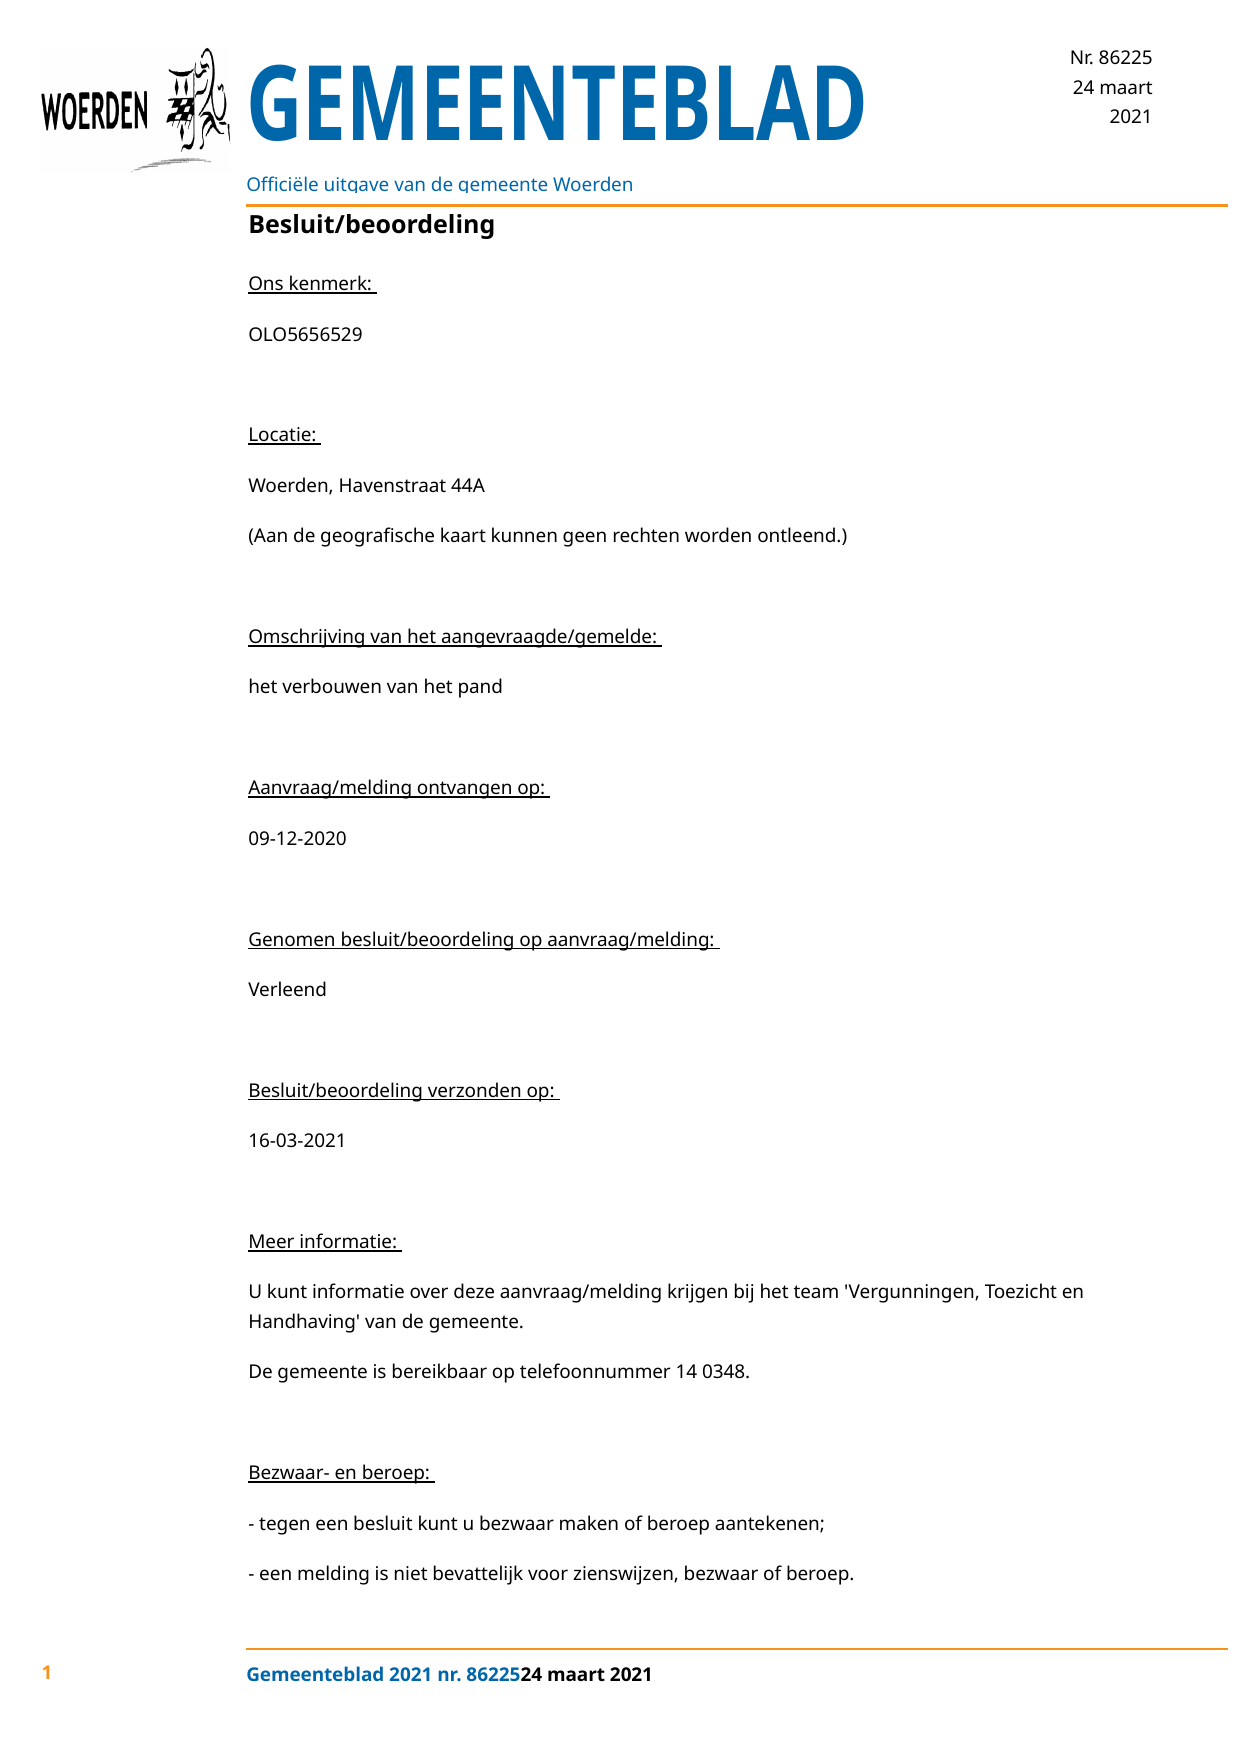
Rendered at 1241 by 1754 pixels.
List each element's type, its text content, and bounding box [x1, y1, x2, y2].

text U kunt informatie over deze aanvraag/melding krijgen bij het team 'Vergunningen, Toezicht en Handhaving' van de gemeente. [248, 1279, 1152, 1334]
text Ons kenmerk: [248, 270, 1152, 296]
text Omschrijving van het aangevraagde/gemelde: [248, 623, 1152, 649]
text - tegen een besluit kunt u bezwaar maken of beroep aantekenen; [248, 1510, 1152, 1536]
text het verbouwen van het pand [248, 674, 1152, 699]
text Meer informatie: [248, 1228, 1152, 1254]
text De gemeente is bereikbaar op telefoonnummer 14 0348. [248, 1359, 1152, 1384]
text Genomen besluit/beoordeling op aanvraag/melding: [248, 926, 1152, 951]
text 09-12-2020 [248, 825, 1152, 851]
text 16-03-2021 [248, 1127, 1152, 1153]
text - een melding is niet bevattelijk voor zienswijzen, bezwaar of beroep. [248, 1560, 1152, 1586]
text Woerden, Havenstraat 44A [248, 472, 1152, 498]
text Aanvraag/melding ontvangen op: [248, 774, 1152, 800]
text Besluit/beoordeling [248, 207, 1152, 241]
text OLO5656529 [248, 321, 1152, 346]
text Verleend [248, 976, 1152, 1002]
text Besluit/beoordeling verzonden op: [248, 1077, 1152, 1103]
text Locatie: [248, 422, 1152, 447]
picture [41, 47, 231, 172]
text (Aan de geografische kaart kunnen geen rechten worden ontleend.) [248, 522, 1152, 548]
text Bezwaar- en beroep: [248, 1459, 1152, 1485]
